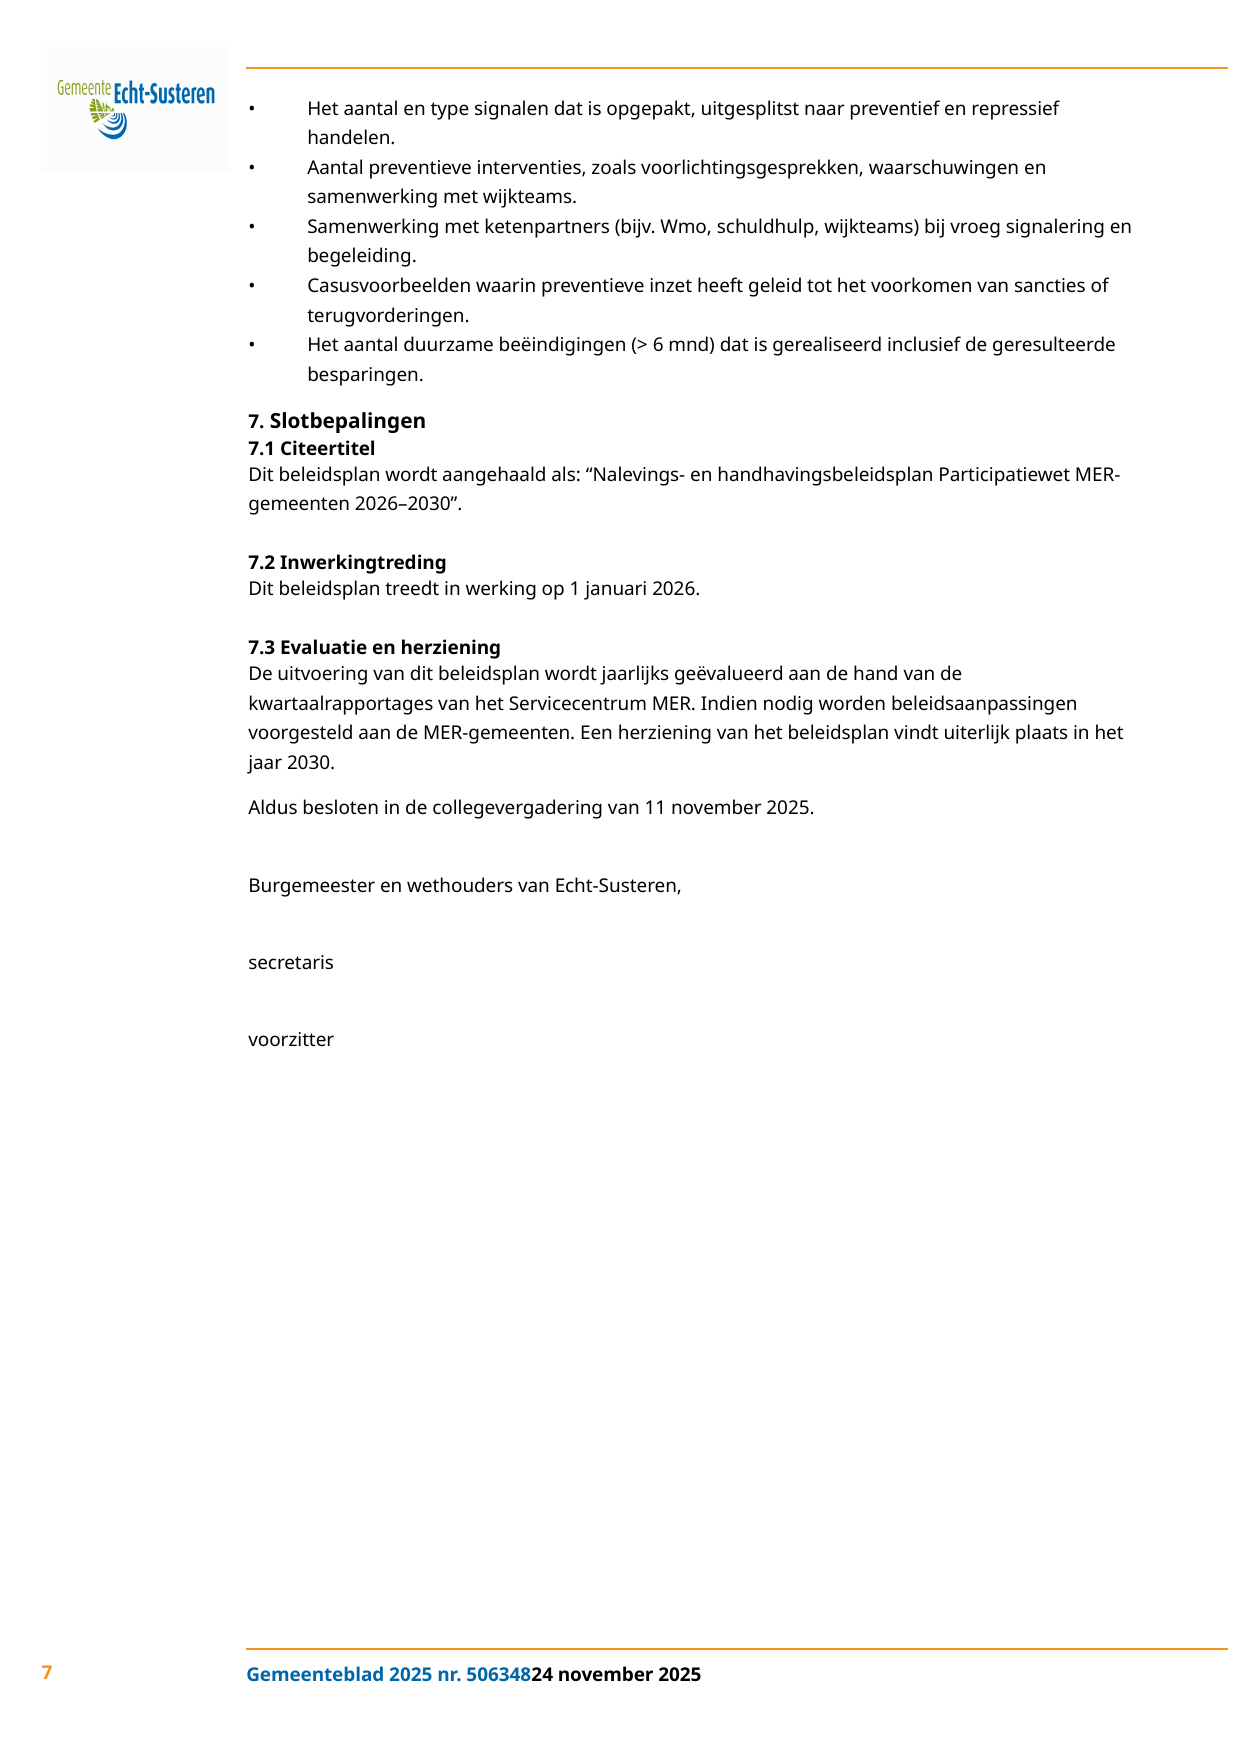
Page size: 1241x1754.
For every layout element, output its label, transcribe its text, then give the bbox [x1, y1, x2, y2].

text secretaris [248, 949, 1152, 975]
list Samenwerking met ketenpartners (bijv. Wmo, schuldhulp, wijkteams) bij vroeg signalering en begeleiding. [248, 213, 1152, 268]
list Aantal preventieve interventies, zoals voorlichtingsgesprekken, waarschuwingen en samenwerking met wijkteams. [248, 154, 1152, 209]
text Dit beleidsplan wordt aangehaald als: “Nalevings- en handhavingsbeleidsplan Participatiewet MER-gemeenten 2026–2030”. [248, 461, 1152, 516]
text 7.1 Citeertitel [248, 435, 1152, 461]
list Het aantal duurzame beëindigingen (> 6 mnd) dat is gerealiseerd inclusief de geresulteerde besparingen. [248, 331, 1152, 387]
text 7. Slotbepalingen [248, 407, 1152, 435]
text 7.3 Evaluatie en herziening [248, 634, 1152, 660]
text voorzitter [248, 1026, 1152, 1052]
text Aldus besloten in de collegevergadering van 11 november 2025. [248, 794, 1152, 820]
text Burgemeester en wethouders van Echt-Susteren, [248, 872, 1152, 897]
text De uitvoering van dit beleidsplan wordt jaarlijks geëvalueerd aan de hand van de kwartaalrapportages van het Servicecentrum MER. Indien nodig worden beleidsaanpassingen voorgesteld aan de MER-gemeenten. Een herziening van het beleidsplan vindt uiterlijk plaats in het jaar 2030. [248, 660, 1152, 775]
list Het aantal en type signalen dat is opgepakt, uitgesplitst naar preventief en repressief handelen. [248, 95, 1152, 150]
text 7.2 Inwerkingtreding [248, 549, 1152, 575]
picture [41, 47, 231, 172]
list Casusvoorbeelden waarin preventieve inzet heeft geleid tot het voorkomen van sancties of terugvorderingen. [248, 272, 1152, 328]
text Dit beleidsplan treedt in werking op 1 januari 2026. [248, 575, 1152, 601]
